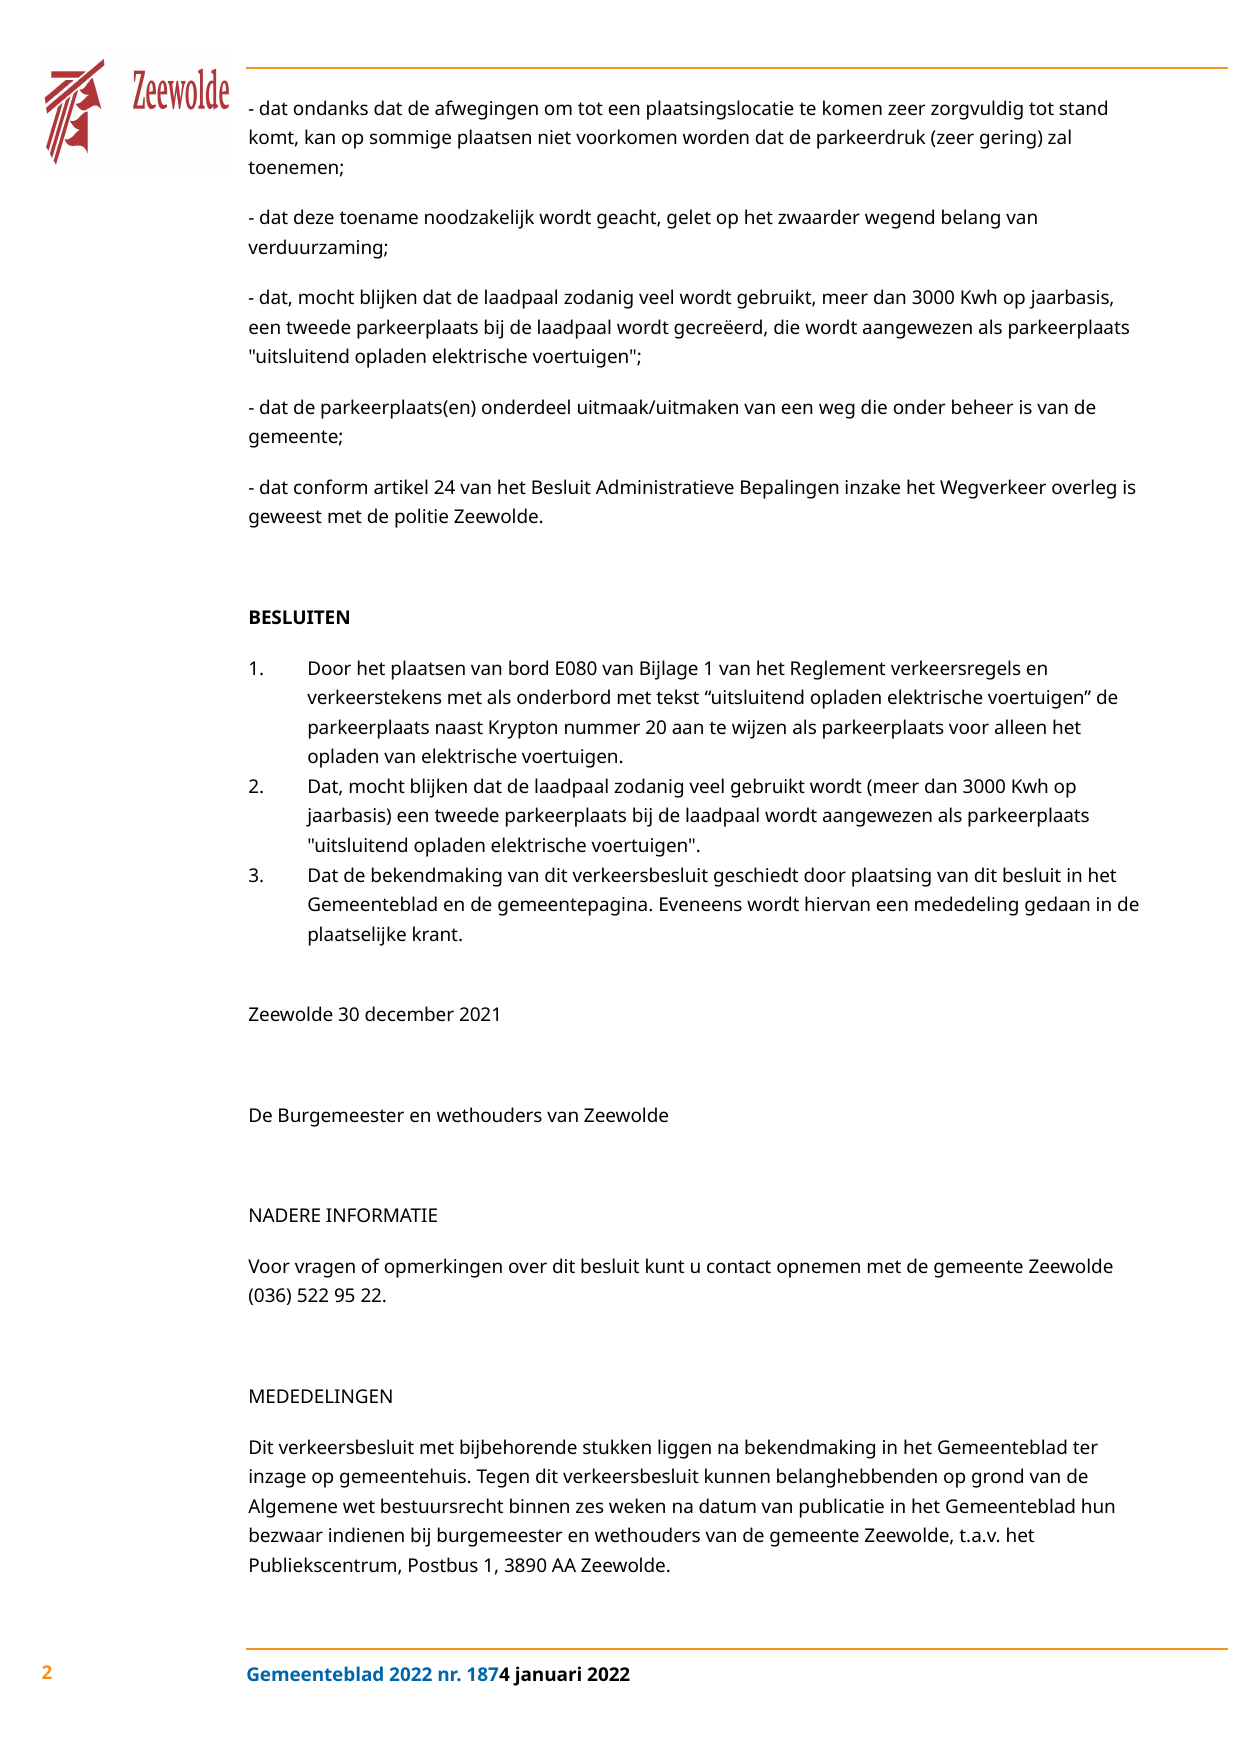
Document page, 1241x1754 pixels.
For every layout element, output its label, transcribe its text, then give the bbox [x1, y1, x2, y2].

text NADERE INFORMATIE [248, 1203, 1152, 1228]
text - dat ondanks dat de afwegingen om tot een plaatsingslocatie te komen zeer zorgvuldig tot stand komt, kan op sommige plaatsen niet voorkomen worden dat de parkeerdruk (zeer gering) zal toenemen; [248, 95, 1152, 180]
picture [41, 47, 231, 172]
list Door het plaatsen van bord E080 van Bijlage 1 van het Reglement verkeersregels en verkeerstekens met als onderbord met tekst “uitsluitend opladen elektrische voertuigen” de parkeerplaats naast Krypton nummer 20 aan te wijzen als parkeerplaats voor alleen het opladen van elektrische voertuigen. [248, 655, 1152, 769]
text Zeewolde 30 december 2021 [248, 1001, 1152, 1027]
text Voor vragen of opmerkingen over dit besluit kunt u contact opnemen met de gemeente Zeewolde (036) 522 95 22. [248, 1253, 1152, 1308]
text - dat conform artikel 24 van het Besluit Administratieve Bepalingen inzake het Wegverkeer overleg is geweest met de politie Zeewolde. [248, 474, 1152, 529]
text BESLUITEN [248, 604, 1152, 630]
text MEDEDELINGEN [248, 1383, 1152, 1409]
list Dat, mocht blijken dat de laadpaal zodanig veel gebruikt wordt (meer dan 3000 Kwh op jaarbasis) een tweede parkeerplaats bij de laadpaal wordt aangewezen als parkeerplaats "uitsluitend opladen elektrische voertuigen". [248, 773, 1152, 858]
text De Burgemeester en wethouders van Zeewolde [248, 1102, 1152, 1128]
list Dat de bekendmaking van dit verkeersbesluit geschiedt door plaatsing van dit besluit in het Gemeenteblad en de gemeentepagina. Eveneens wordt hiervan een mededeling gedaan in de plaatselij­ke krant. [248, 862, 1152, 947]
text Dit verkeersbesluit met bijbehorende stukken liggen na bekendmaking in het Gemeenteblad ter inzage op gemeentehuis. Tegen dit verkeersbesluit kunnen belanghebbenden op grond van de Algemene wet bestuursrecht binnen zes weken na datum van publicatie in het Gemeenteblad hun bezwaar indienen bij burgemeester en wethouders van de gemeente Zeewolde, t.a.v. het Publiekscentrum, Postbus 1, 3890 AA Zeewolde. [248, 1434, 1152, 1578]
text - dat de parkeerplaats(en) onderdeel uitmaak/uitmaken van een weg die onder beheer is van de gemeente; [248, 394, 1152, 449]
text - dat deze toename noodzakelijk wordt geacht, gelet op het zwaarder wegend belang van verduurzaming; [248, 204, 1152, 260]
text - dat, mocht blijken dat de laadpaal zodanig veel wordt gebruikt, meer dan 3000 Kwh op jaarbasis, een tweede parkeerplaats bij de laadpaal wordt gecreëerd, die wordt aangewezen als parkeerplaats "uitsluitend opladen elektrische voertuigen"; [248, 284, 1152, 369]
